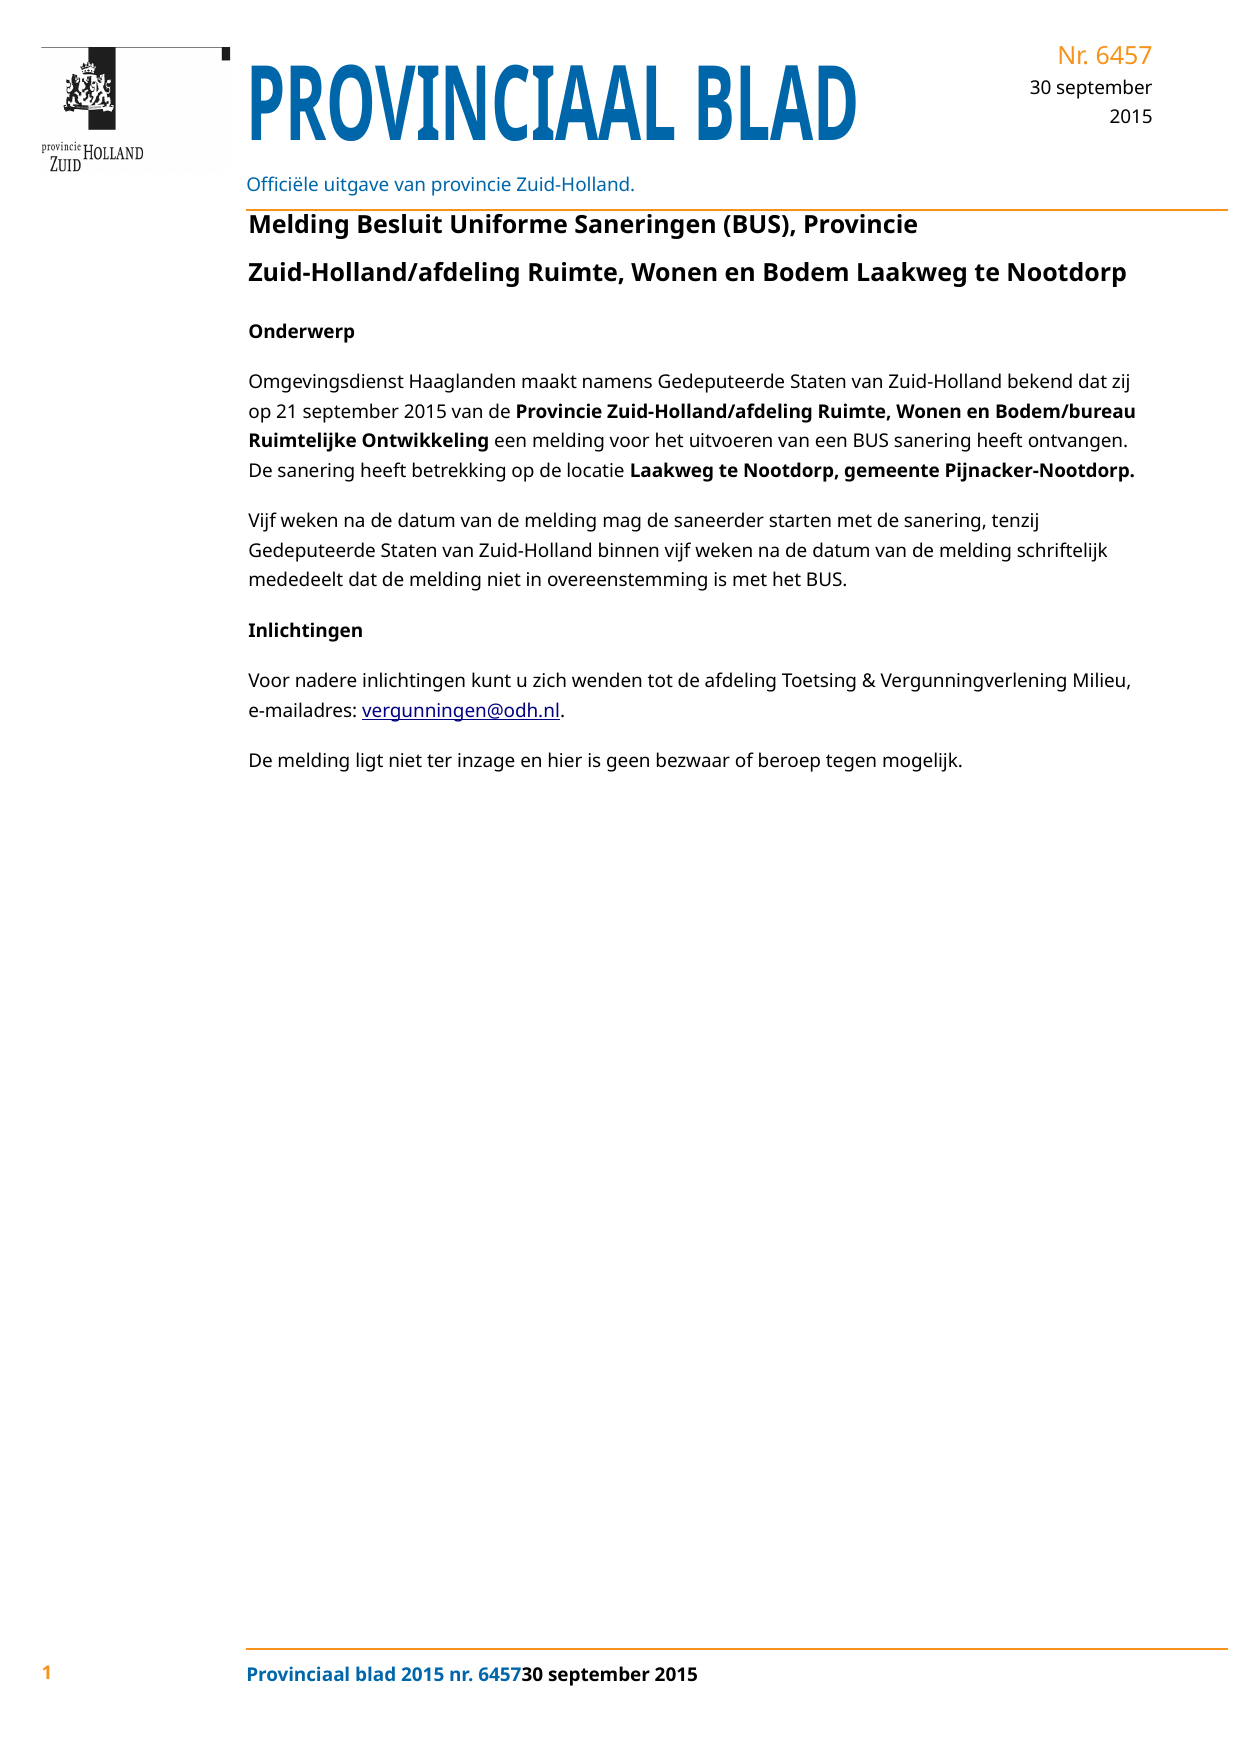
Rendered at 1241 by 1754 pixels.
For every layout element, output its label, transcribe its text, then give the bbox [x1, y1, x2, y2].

text Melding Besluit Uniforme Saneringen (BUS), Provincie Zuid-Holland/afdeling Ruimte, Wonen en Bodem Laakweg te Nootdorp [248, 211, 1152, 288]
text Inlichtingen [248, 617, 1152, 643]
text De melding ligt niet ter inzage en hier is geen bezwaar of beroep tegen mogelijk. [248, 747, 1152, 773]
text Voor nadere inlichtingen kunt u zich wenden tot de afdeling Toetsing & Vergunningverlening Milieu, e-mailadres: vergunningen@odh.nl. [248, 667, 1152, 723]
text Onderwerp [248, 318, 1152, 344]
picture [41, 47, 231, 172]
text Vijf weken na de datum van de melding mag de saneerder starten met de sanering, tenzij Gedeputeerde Staten van Zuid-Holland binnen vijf weken na de datum van de melding schriftelijk mededeelt dat de melding niet in overeenstemming is met het BUS. [248, 507, 1152, 592]
text Omgevingsdienst Haaglanden maakt namens Gedeputeerde Staten van Zuid-Holland bekend dat zij op 21 september 2015 van de Provincie Zuid-Holland/afdeling Ruimte, Wonen en Bodem/bureau Ruimtelijke Ontwikkeling een melding voor het uitvoeren van een BUS sanering heeft ontvangen. De sanering heeft betrekking op de locatie Laakweg te Nootdorp, gemeente Pijnacker-Nootdorp. [248, 368, 1152, 483]
